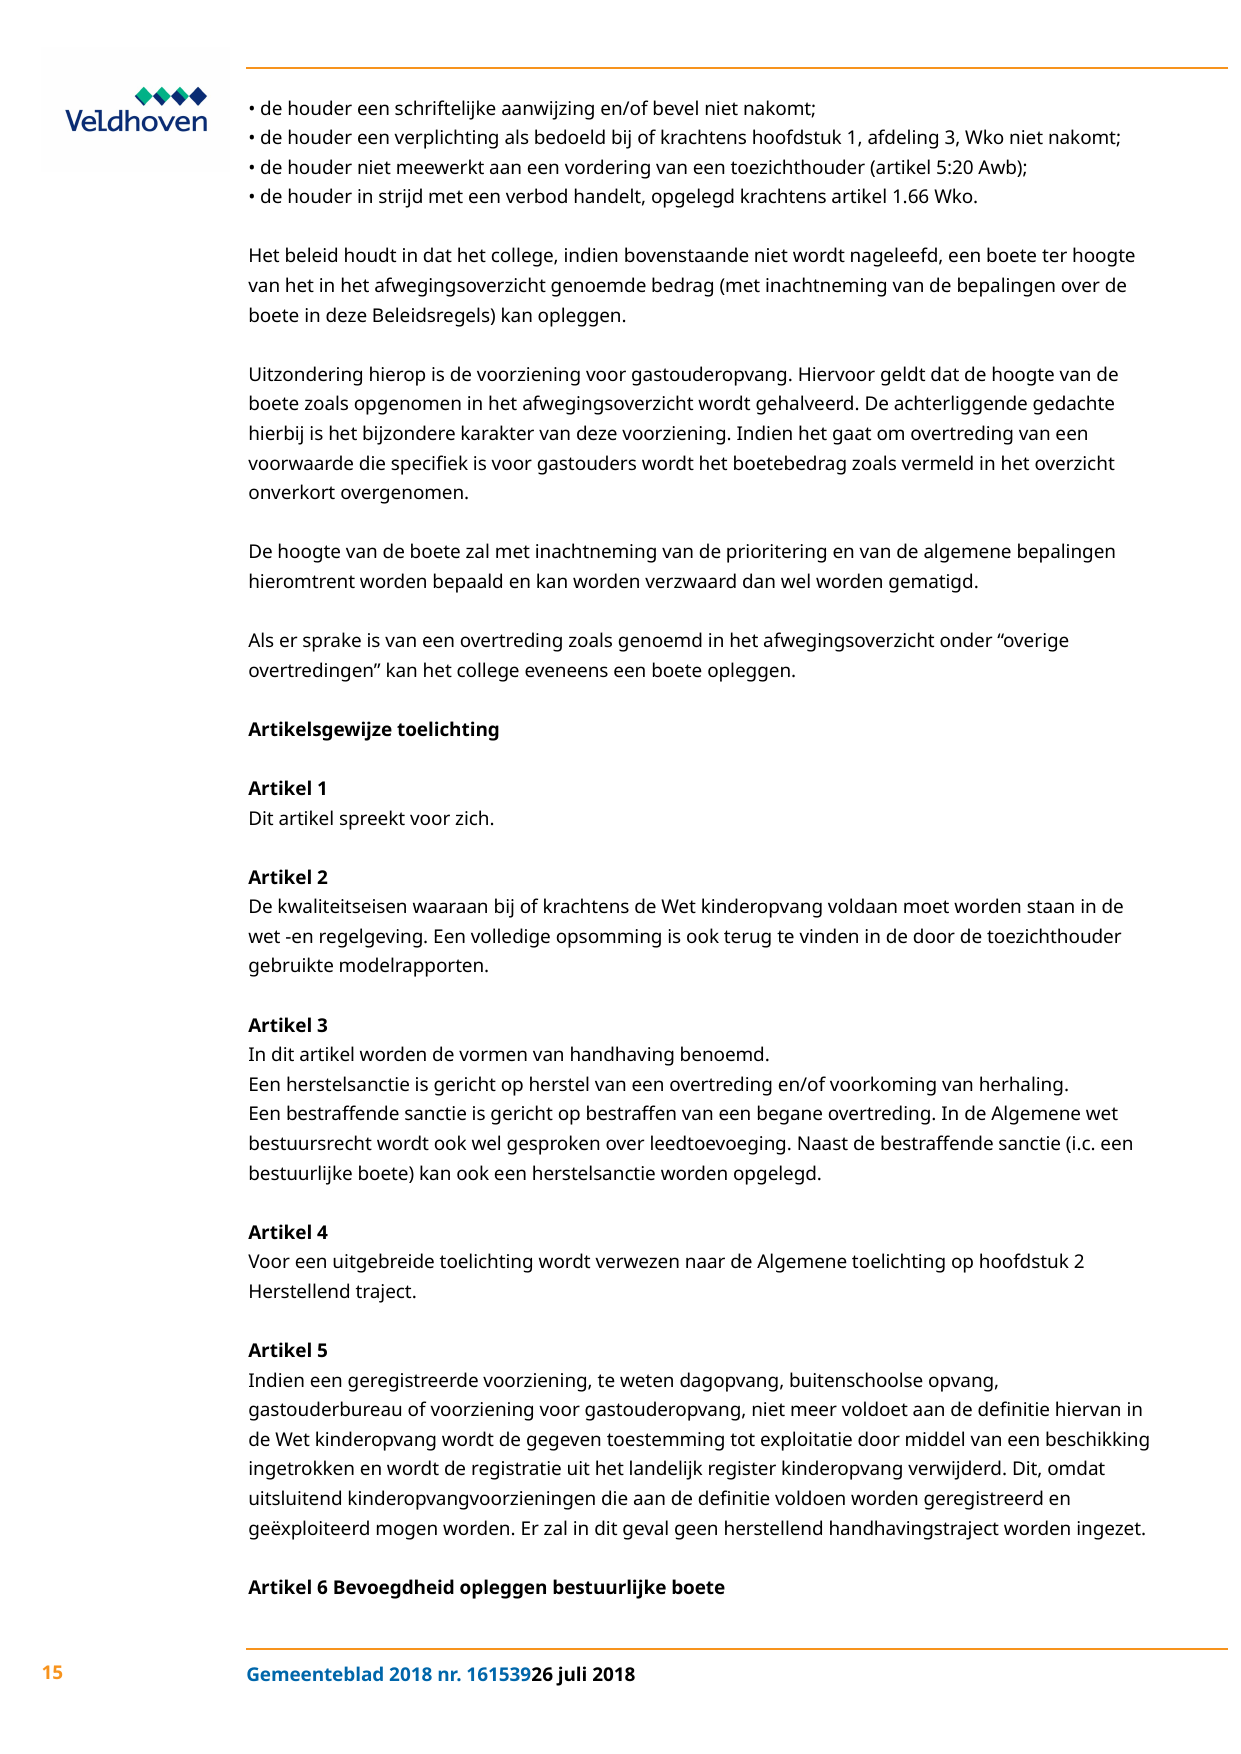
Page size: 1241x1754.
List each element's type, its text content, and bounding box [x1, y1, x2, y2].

text Artikel 1 [248, 775, 1152, 801]
text • de houder een verplichting als bedoeld bij of krachtens hoofdstuk 1, afdeling 3, Wko niet nakomt; [248, 124, 1152, 150]
text Indien een geregistreerde voorziening, te weten dagopvang, buitenschoolse opvang, gastouderbureau of voorziening voor gastouderopvang, niet meer voldoet aan de definitie hiervan in de Wet kinderopvang wordt de gegeven toestemming tot exploitatie door middel van een beschikking ingetrokken en wordt de registratie uit het landelijk register kinderopvang verwijderd. Dit, omdat uitsluitend kinderopvangvoorzieningen die aan de definitie voldoen worden geregistreerd en geëxploiteerd mogen worden. Er zal in dit geval geen herstellend handhavingstraject worden ingezet. [248, 1367, 1152, 1541]
text In dit artikel worden de vormen van handhaving benoemd. [248, 1041, 1152, 1067]
text Artikel 4 [248, 1219, 1152, 1245]
text Voor een uitgebreide toelichting wordt verwezen naar de Algemene toelichting op hoofdstuk 2 Herstellend traject. [248, 1248, 1152, 1304]
text Uitzondering hierop is de voorziening voor gastouderopvang. Hiervoor geldt dat de hoogte van de boete zoals opgenomen in het afwegingsoverzicht wordt gehalveerd. De achterliggende gedachte hierbij is het bijzondere karakter van deze voorziening. Indien het gaat om overtreding van een voorwaarde die specifiek is voor gastouders wordt het boetebedrag zoals vermeld in het overzicht onverkort overgenomen. [248, 361, 1152, 505]
text Het beleid houdt in dat het college, indien bovenstaande niet wordt nageleefd, een boete ter hoogte van het in het afwegingsoverzicht genoemde bedrag (met inachtneming van de bepalingen over de boete in deze Beleidsregels) kan opleggen. [248, 243, 1152, 328]
text De hoogte van de boete zal met inachtneming van de prioritering en van de algemene bepalingen hieromtrent worden bepaald en kan worden verzwaard dan wel worden gematigd. [248, 538, 1152, 594]
text • de houder in strijd met een verbod handelt, opgelegd krachtens artikel 1.66 Wko. [248, 183, 1152, 209]
picture [41, 47, 231, 172]
text Dit artikel spreekt voor zich. [248, 805, 1152, 831]
text Artikel 3 [248, 1012, 1152, 1038]
text De kwaliteitseisen waaraan bij of krachtens de Wet kinderopvang voldaan moet worden staan in de wet -en regelgeving. Een volledige opsomming is ook terug te vinden in de door de toezichthouder gebruikte modelrapporten. [248, 893, 1152, 978]
text Een herstelsanctie is gericht op herstel van een overtreding en/of voorkoming van herhaling. [248, 1071, 1152, 1097]
text • de houder niet meewerkt aan een vordering van een toezichthouder (artikel 5:20 Awb); [248, 154, 1152, 180]
text Een bestraffende sanctie is gericht op bestraffen van een begane overtreding. In de Algemene wet bestuursrecht wordt ook wel gesproken over leedtoevoeging. Naast de bestraffende sanctie (i.c. een bestuurlijke boete) kan ook een herstelsanctie worden opgelegd. [248, 1101, 1152, 1186]
text Artikel 2 [248, 864, 1152, 890]
text Als er sprake is van een overtreding zoals genoemd in het afwegingsoverzicht onder “overige overtredingen” kan het college eveneens een boete opleggen. [248, 627, 1152, 683]
text Artikel 6 Bevoegdheid opleggen bestuurlijke boete [248, 1574, 1152, 1600]
text Artikel 5 [248, 1337, 1152, 1363]
text • de houder een schriftelijke aanwijzing en/of bevel niet nakomt; [248, 95, 1152, 121]
text Artikelsgewijze toelichting [248, 716, 1152, 742]
